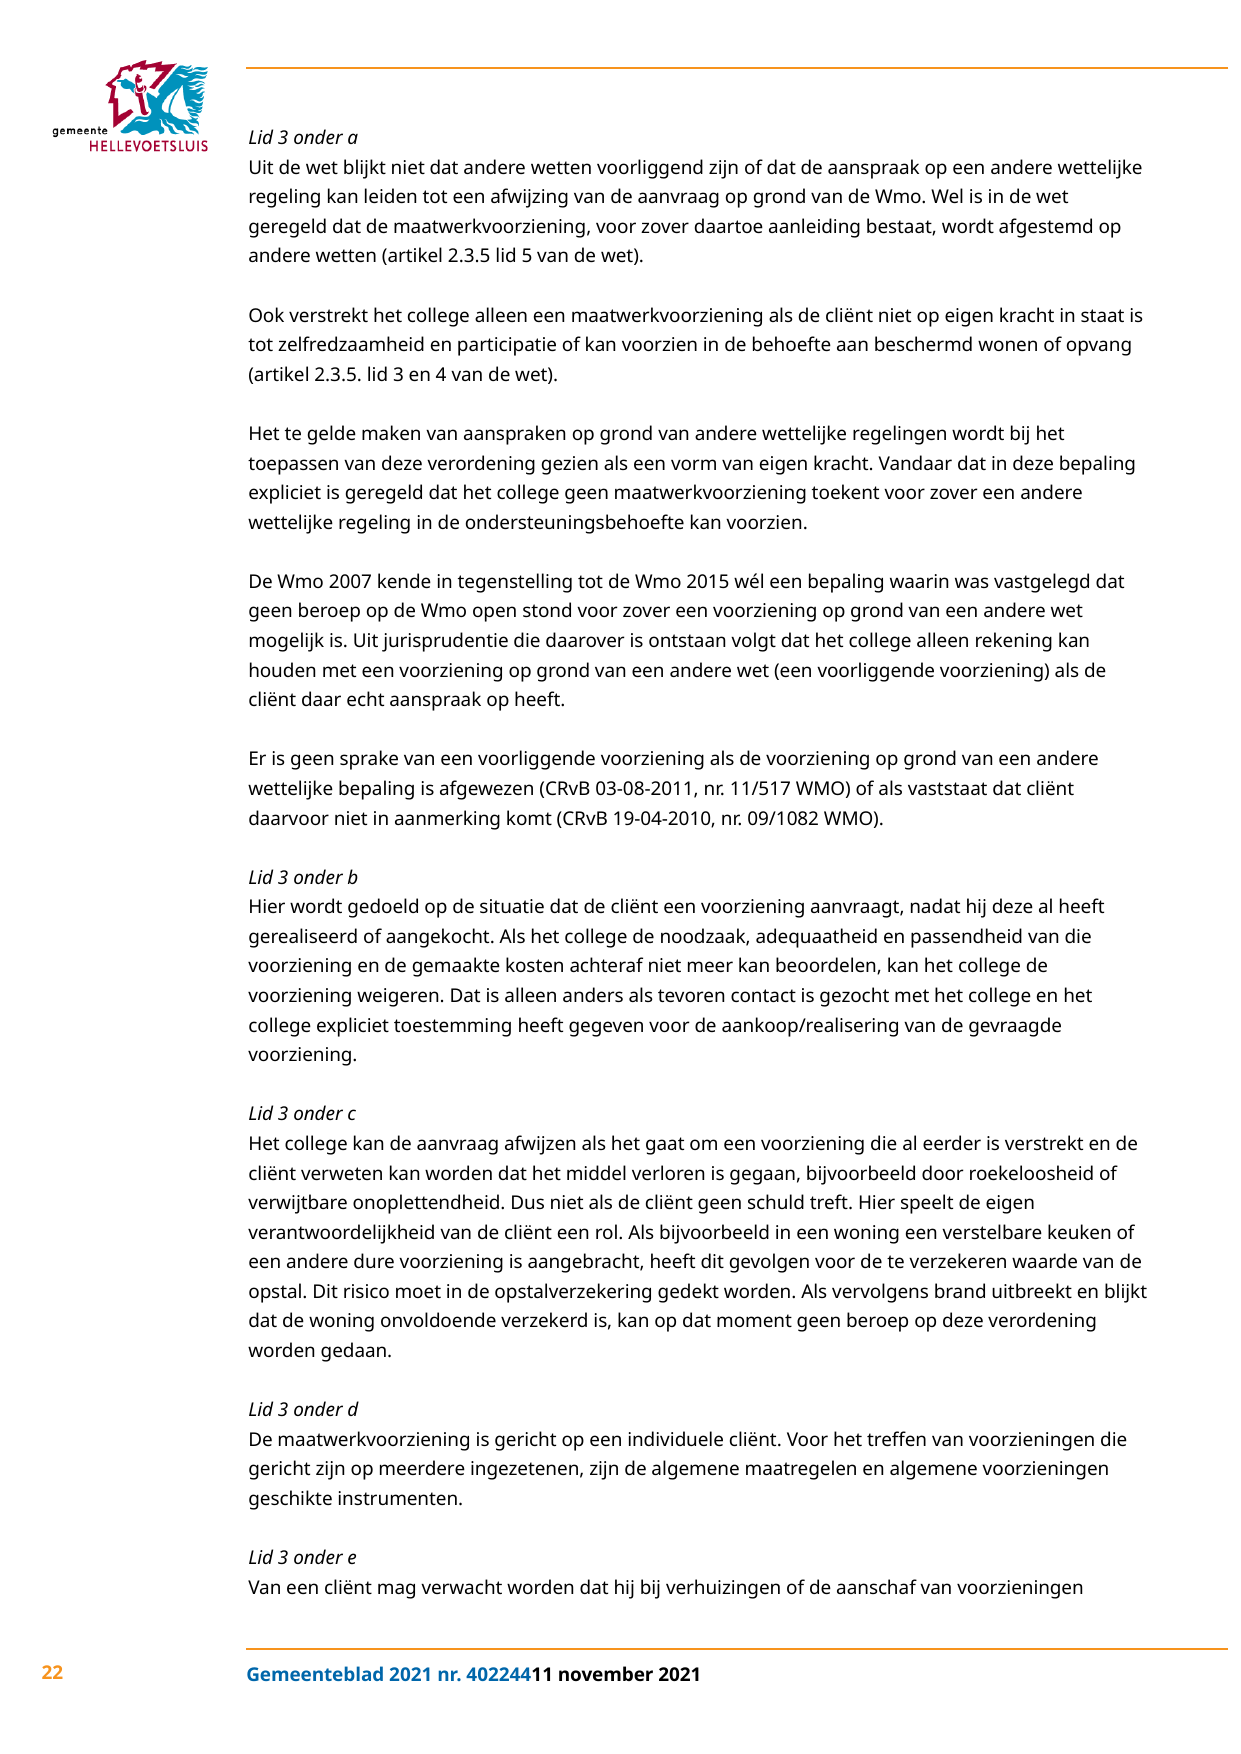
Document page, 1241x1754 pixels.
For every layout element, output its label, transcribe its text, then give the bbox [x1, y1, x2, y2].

text Uit de wet blijkt niet dat andere wetten voorliggend zijn of dat de aanspraak op een andere wettelijke regeling kan leiden tot een afwijzing van de aanvraag op grond van de Wmo. Wel is in de wet geregeld dat de maatwerkvoorziening, voor zover daartoe aanleiding bestaat, wordt afgestemd op andere wetten (artikel 2.3.5 lid 5 van de wet). [248, 154, 1152, 268]
text Hier wordt gedoeld op de situatie dat de cliënt een voorziening aanvraagt, nadat hij deze al heeft gerealiseerd of aangekocht. Als het college de noodzaak, adequaatheid en passendheid van die voorziening en de gemaakte kosten achteraf niet meer kan beoordelen, kan het college de voorziening weigeren. Dat is alleen anders als tevoren contact is gezocht met het college en het college expliciet toestemming heeft gegeven voor de aankoop/realisering van de gevraagde voorziening. [248, 893, 1152, 1067]
text Lid 3 onder d [248, 1396, 1152, 1422]
text De maatwerkvoorziening is gericht op een individuele cliënt. Voor het treffen van voorzieningen die gericht zijn op meerdere ingezetenen, zijn de algemene maatregelen en algemene voorzieningen geschikte instrumenten. [248, 1426, 1152, 1511]
text Er is geen sprake van een voorliggende voorziening als de voorziening op grond van een andere wettelijke bepaling is afgewezen (CRvB 03-08-2011, nr. 11/517 WMO) of als vaststaat dat cliënt daarvoor niet in aanmerking komt (CRvB 19-04-2010, nr. 09/1082 WMO). [248, 746, 1152, 831]
picture [41, 47, 231, 172]
text De Wmo 2007 kende in tegenstelling tot de Wmo 2015 wél een bepaling waarin was vastgelegd dat geen beroep op de Wmo open stond voor zover een voorziening op grond van een andere wet mogelijk is. Uit jurisprudentie die daarover is ontstaan volgt dat het college alleen rekening kan houden met een voorziening op grond van een andere wet (een voorliggende voorziening) als de cliënt daar echt aanspraak op heeft. [248, 568, 1152, 712]
text Van een cliënt mag verwacht worden dat hij bij verhuizingen of de aanschaf van voorzieningen [248, 1574, 1152, 1600]
text Lid 3 onder c [248, 1101, 1152, 1126]
text Ook verstrekt het college alleen een maatwerkvoorziening als de cliënt niet op eigen kracht in staat is tot zelfredzaamheid en participatie of kan voorzien in de behoefte aan beschermd wonen of opvang (artikel 2.3.5. lid 3 en 4 van de wet). [248, 302, 1152, 387]
text Het te gelde maken van aanspraken op grond van andere wettelijke regelingen wordt bij het toepassen van deze verordening gezien als een vorm van eigen kracht. Vandaar dat in deze bepaling expliciet is geregeld dat het college geen maatwerkvoorziening toekent voor zover een andere wettelijke regeling in de ondersteuningsbehoefte kan voorzien. [248, 420, 1152, 535]
text Het college kan de aanvraag afwijzen als het gaat om een voorziening die al eerder is verstrekt en de cliënt verweten kan worden dat het middel verloren is gegaan, bijvoorbeeld door roekeloosheid of verwijtbare onoplettendheid. Dus niet als de cliënt geen schuld treft. Hier speelt de eigen verantwoordelijkheid van de cliënt een rol. Als bijvoorbeeld in een woning een verstelbare keuken of een andere dure voorziening is aangebracht, heeft dit gevolgen voor de te verzekeren waarde van de opstal. Dit risico moet in de opstalverzekering gedekt worden. Als vervolgens brand uitbreekt en blijkt dat de woning onvoldoende verzekerd is, kan op dat moment geen beroep op deze verordening worden gedaan. [248, 1130, 1152, 1363]
text Lid 3 onder a [248, 124, 1152, 150]
text Lid 3 onder b [248, 864, 1152, 890]
text Lid 3 onder e [248, 1544, 1152, 1570]
